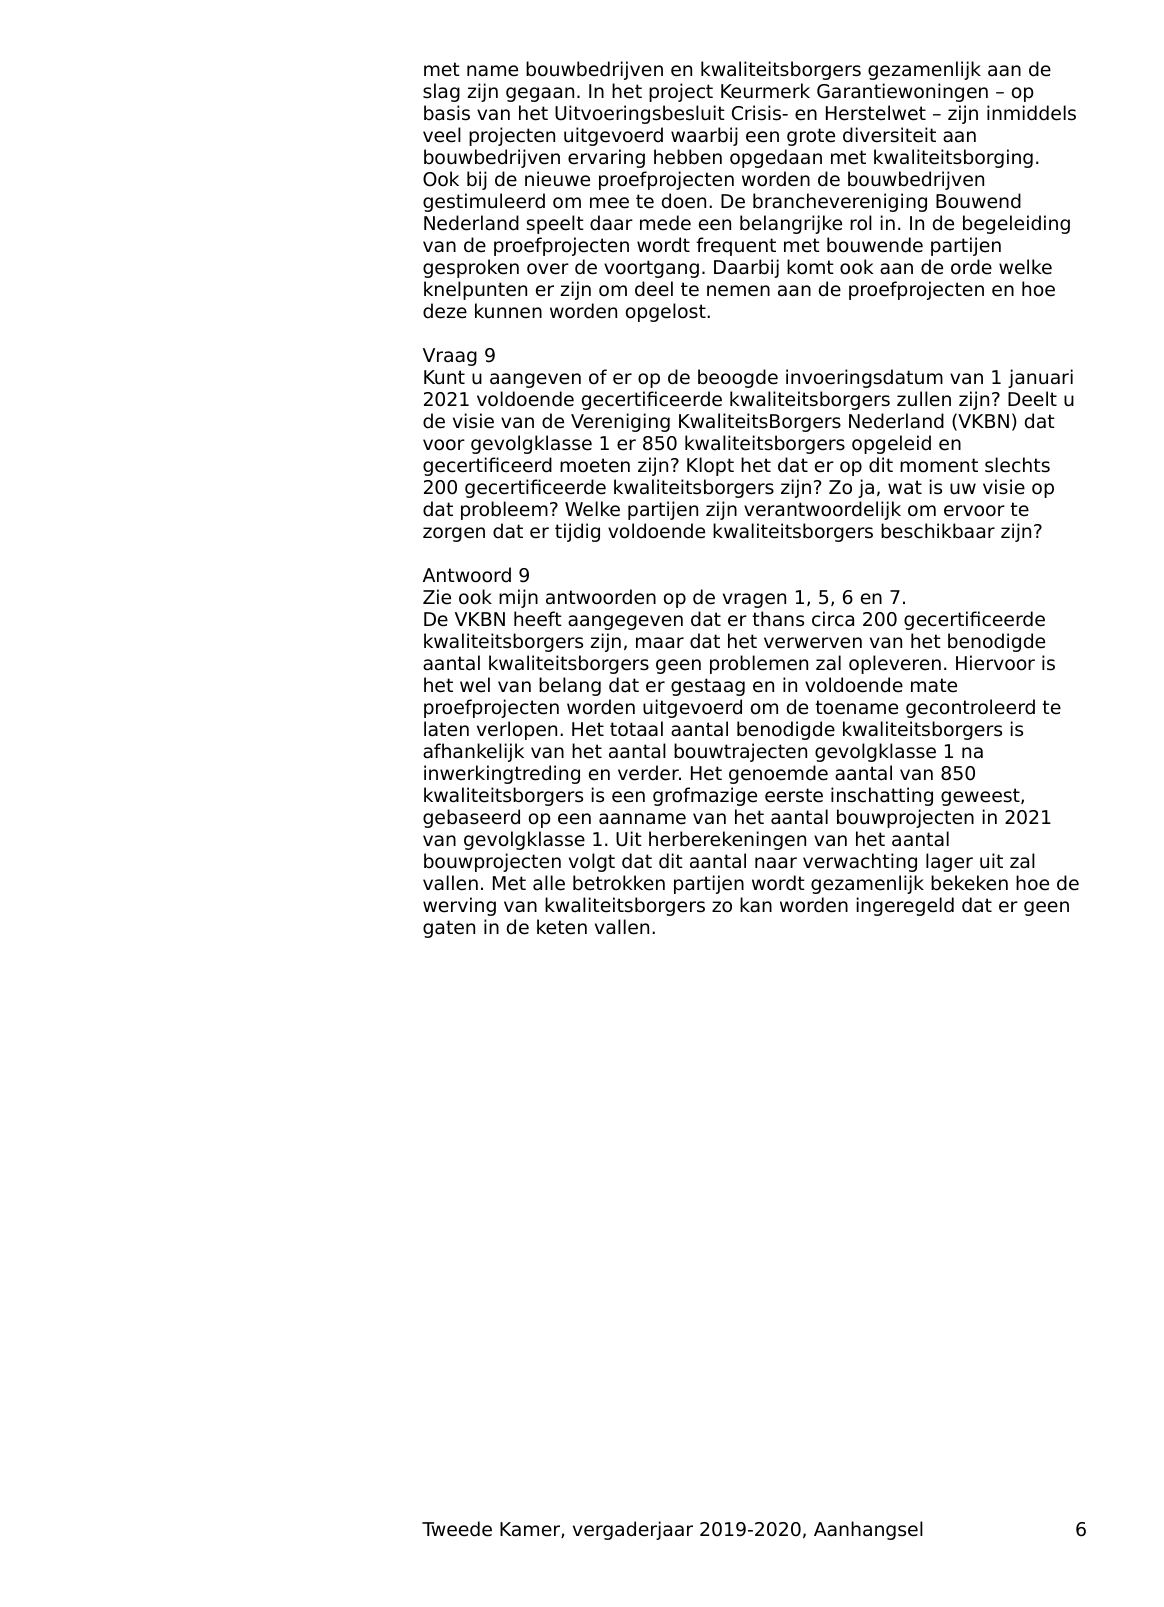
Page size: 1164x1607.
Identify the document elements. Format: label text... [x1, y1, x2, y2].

text Ook bij de nieuwe proefprojecten worden de bouwbedrijven gestimuleerd om mee te doen. De branchevereniging Bouwend Nederland speelt daar mede een belangrijke rol in. In de begeleiding van de proefprojecten wordt frequent met bouwende partijen gesproken over de voortgang. Daarbij komt ook aan de orde welke knelpunten er zijn om deel te nemen aan de proefprojecten en hoe deze kunnen worden opgelost. [422, 169, 1087, 323]
text De VKBN heeft aangegeven dat er thans circa 200 gecertificeerde kwaliteitsborgers zijn, maar dat het verwerven van het benodigde aantal kwaliteitsborgers geen problemen zal opleveren. Hiervoor is het wel van belang dat er gestaag en in voldoende mate proefprojecten worden uitgevoerd om de toename gecontroleerd te laten verlopen. Het totaal aantal benodigde kwaliteitsborgers is afhankelijk van het aantal bouwtrajecten gevolgklasse 1 na inwerkingtreding en verder. Het genoemde aantal van 850 kwaliteitsborgers is een grofmazige eerste inschatting geweest, gebaseerd op een aanname van het aantal bouwprojecten in 2021 van gevolgklasse 1. Uit herberekeningen van het aantal bouwprojecten volgt dat dit aantal naar verwachting lager uit zal vallen. Met alle betrokken partijen wordt gezamenlijk bekeken hoe de werving van kwaliteitsborgers zo kan worden ingeregeld dat er geen gaten in de keten vallen. [422, 609, 1087, 939]
text Kunt u aangeven of er op de beoogde invoeringsdatum van 1 januari 2021 voldoende gecertificeerde kwaliteitsborgers zullen zijn? Deelt u de visie van de Vereniging KwaliteitsBorgers Nederland (VKBN) dat voor gevolgklasse 1 er 850 kwaliteitsborgers opgeleid en gecertificeerd moeten zijn? Klopt het dat er op dit moment slechts 200 gecertificeerde kwaliteitsborgers zijn? Zo ja, wat is uw visie op dat probleem? Welke partijen zijn verantwoordelijk om ervoor te zorgen dat er tijdig voldoende kwaliteitsborgers beschikbaar zijn? [422, 367, 1087, 543]
text met name bouwbedrijven en kwaliteitsborgers gezamenlijk aan de slag zijn gegaan. In het project Keurmerk Garantiewoningen – op basis van het Uitvoeringsbesluit Crisis- en Herstelwet – zijn inmiddels veel projecten uitgevoerd waarbij een grote diversiteit aan bouwbedrijven ervaring hebben opgedaan met kwaliteitsborging. [422, 59, 1087, 169]
text Vraag 9 [422, 345, 1087, 367]
text Zie ook mijn antwoorden op de vragen 1, 5, 6 en 7. [422, 587, 1087, 609]
text Antwoord 9 [422, 565, 1087, 587]
